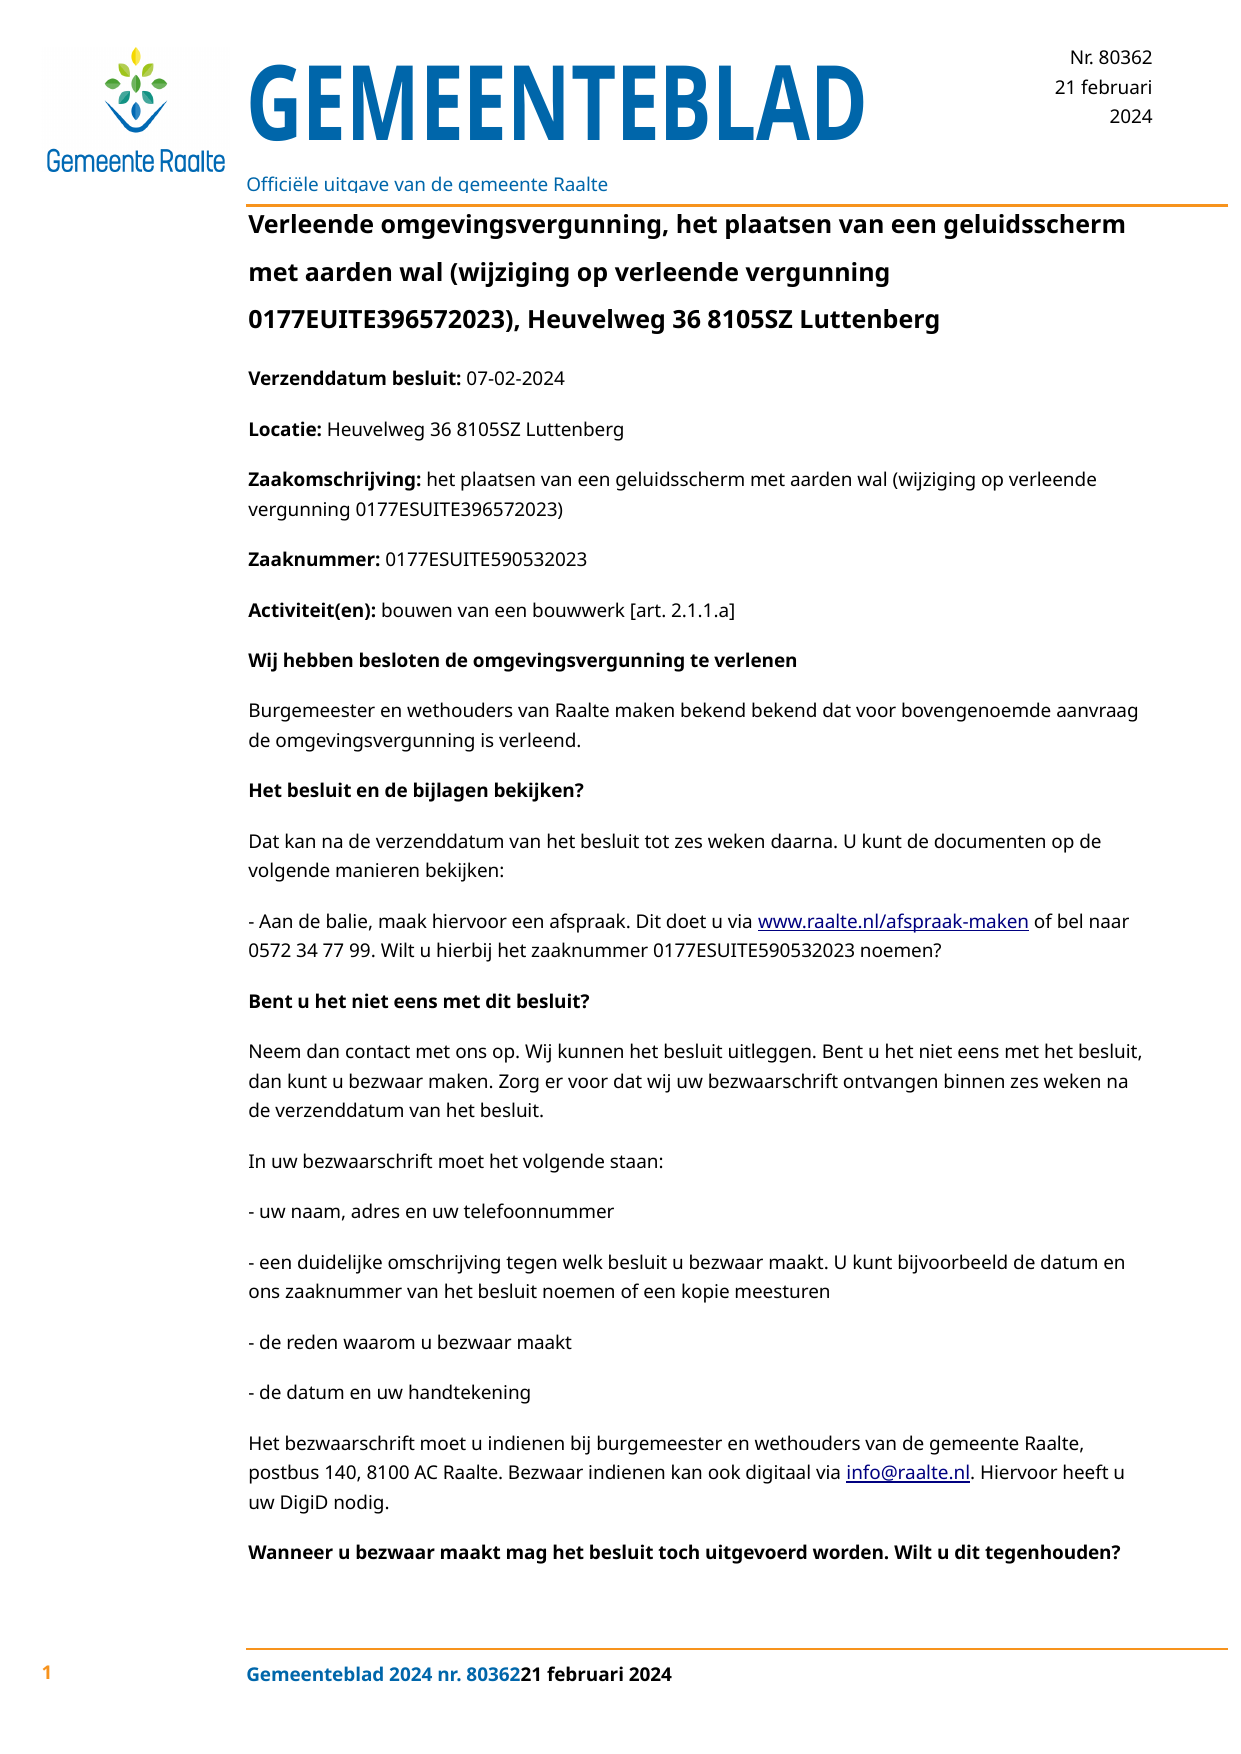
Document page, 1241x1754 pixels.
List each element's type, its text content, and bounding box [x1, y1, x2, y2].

text Bent u het niet eens met dit besluit? [248, 988, 1152, 1014]
text Zaaknummer: 0177ESUITE590532023 [248, 546, 1152, 572]
text Locatie: Heuvelweg 36 8105SZ Luttenberg [248, 416, 1152, 442]
text Dat kan na de verzenddatum van het besluit tot zes weken daarna. U kunt de documenten op de volgende manieren bekijken: [248, 828, 1152, 883]
text Verleende omgevingsvergunning, het plaatsen van een geluidsscherm met aarden wal (wijziging op verleende vergunning 0177EUITE396572023), Heuvelweg 36 8105SZ Luttenberg [248, 207, 1152, 336]
text Wij hebben besloten de omgevingsvergunning te verlenen [248, 647, 1152, 673]
text Het besluit en de bijlagen bekijken? [248, 778, 1152, 803]
text Zaakomschrijving: het plaatsen van een geluidsscherm met aarden wal (wijziging op verleende vergunning 0177ESUITE396572023) [248, 466, 1152, 522]
text Wanneer u bezwaar maakt mag het besluit toch uitgevoerd worden. Wilt u dit tegenhouden? [248, 1539, 1152, 1565]
text - Aan de balie, maak hiervoor een afspraak. Dit doet u via www.raalte.nl/afspraak-maken of bel naar 0572 34 77 99. Wilt u hierbij het zaaknummer 0177ESUITE590532023 noemen? [248, 908, 1152, 963]
text Het bezwaarschrift moet u indienen bij burgemeester en wethouders van de gemeente Raalte, postbus 140, 8100 AC Raalte. Bezwaar indienen kan ook digitaal via info@raalte.nl. Hiervoor heeft u uw DigiD nodig. [248, 1430, 1152, 1514]
text - de datum en uw handtekening [248, 1379, 1152, 1405]
text Burgemeester en wethouders van Raalte maken bekend bekend dat voor bovengenoemde aanvraag de omgevingsvergunning is verleend. [248, 698, 1152, 753]
text - de reden waarom u bezwaar maakt [248, 1329, 1152, 1354]
text Neem dan contact met ons op. Wij kunnen het besluit uitleggen. Bent u het niet eens met het besluit, dan kunt u bezwaar maken. Zorg er voor dat wij uw bezwaarschrift ontvangen binnen zes weken na de verzenddatum van het besluit. [248, 1038, 1152, 1123]
picture [41, 47, 231, 172]
text - een duidelijke omschrijving tegen welk besluit u bezwaar maakt. U kunt bijvoorbeeld de datum en ons zaaknummer van het besluit noemen of een kopie meesturen [248, 1249, 1152, 1304]
text Verzenddatum besluit: 07-02-2024 [248, 366, 1152, 391]
text In uw bezwaarschrift moet het volgende staan: [248, 1148, 1152, 1174]
text Activiteit(en): bouwen van een bouwwerk [art. 2.1.1.a] [248, 597, 1152, 622]
text - uw naam, adres en uw telefoonnummer [248, 1198, 1152, 1224]
